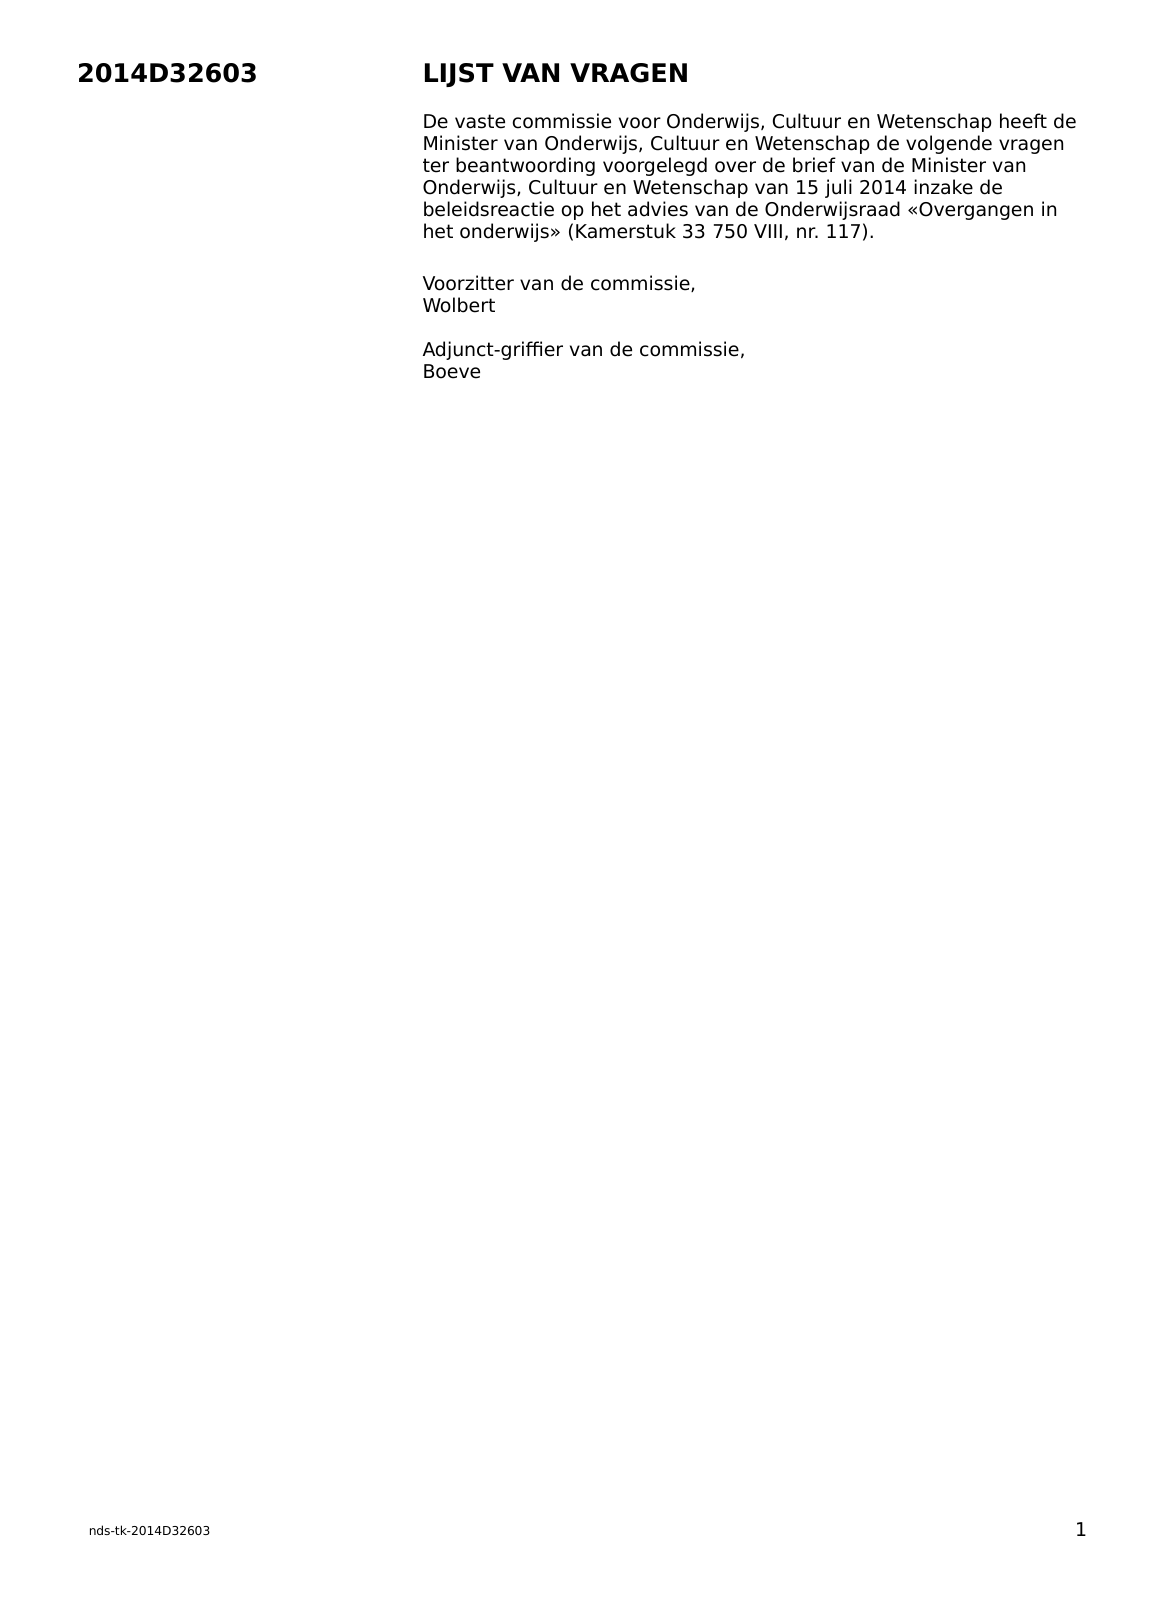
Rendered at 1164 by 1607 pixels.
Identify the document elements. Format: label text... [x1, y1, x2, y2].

text 2014D32603 LIJST VAN VRAGEN [77, 59, 1087, 89]
text nds-tk-2014D32603 [88, 1524, 323, 1538]
text Voorzitter van de commissie, Wolbert [422, 273, 1087, 317]
text De vaste commissie voor Onderwijs, Cultuur en Wetenschap heeft de Minister van Onderwijs, Cultuur en Wetenschap de volgende vragen ter beantwoording voorgelegd over de brief van de Minister van Onderwijs, Cultuur en Wetenschap van 15 juli 2014 inzake de beleidsreactie op het advies van de Onderwijsraad «Overgangen in het onderwijs» (Kamerstuk 33 750 VIII, nr. 117). [422, 111, 1087, 243]
text Adjunct-griffier van de commissie, Boeve [422, 339, 1087, 383]
